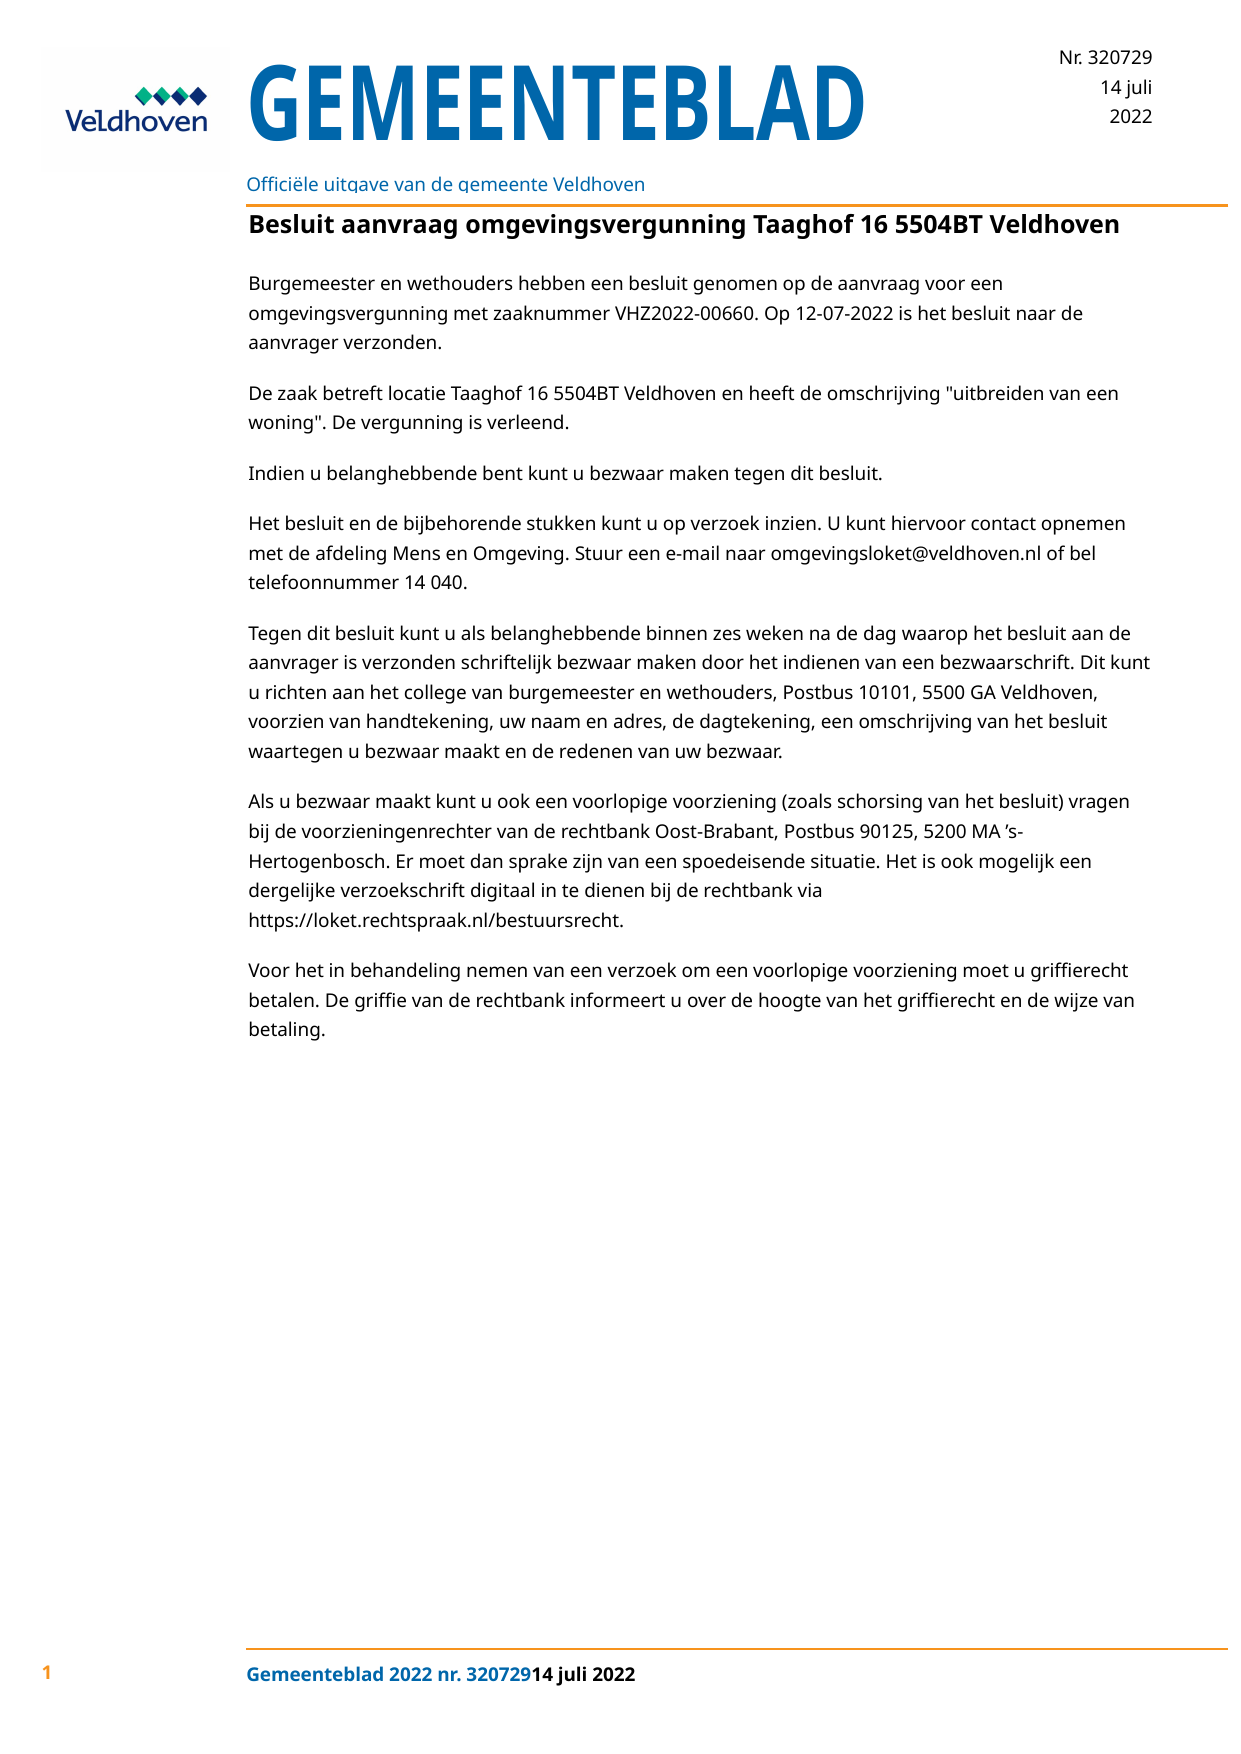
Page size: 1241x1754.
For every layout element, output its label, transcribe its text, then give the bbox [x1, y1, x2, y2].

text Besluit aanvraag omgevingsvergunning Taaghof 16 5504BT Veldhoven [248, 207, 1152, 241]
text De zaak betreft locatie Taaghof 16 5504BT Veldhoven en heeft de omschrijving "uitbreiden van een woning". De vergunning is verleend. [248, 380, 1152, 435]
text Voor het in behandeling nemen van een verzoek om een voorlopige voorziening moet u griffierecht betalen. De griffie van de rechtbank informeert u over de hoogte van het griffierecht en de wijze van betaling. [248, 957, 1152, 1042]
text Het besluit en de bijbehorende stukken kunt u op verzoek inzien. U kunt hiervoor contact opnemen met de afdeling Mens en Omgeving. Stuur een e-mail naar omgevingsloket@veldhoven.nl of bel telefoonnummer 14 040. [248, 510, 1152, 595]
picture [41, 47, 231, 172]
text Als u bezwaar maakt kunt u ook een voorlopige voorziening (zoals schorsing van het besluit) vragen bij de voorzieningenrechter van de rechtbank Oost-Brabant, Postbus 90125, 5200 MA ’s-Hertogenbosch. Er moet dan sprake zijn van een spoedeisende situatie. Het is ook mogelijk een dergelijke verzoekschrift digitaal in te dienen bij de rechtbank via https://loket.rechtspraak.nl/bestuursrecht. [248, 789, 1152, 933]
text Burgemeester en wethouders hebben een besluit genomen op de aanvraag voor een omgevingsvergunning met zaaknummer VHZ2022-00660. Op 12-07-2022 is het besluit naar de aanvrager verzonden. [248, 270, 1152, 355]
text Tegen dit besluit kunt u als belanghebbende binnen zes weken na de dag waarop het besluit aan de aanvrager is verzonden schriftelijk bezwaar maken door het indienen van een bezwaarschrift. Dit kunt u richten aan het college van burgemeester en wethouders, Postbus 10101, 5500 GA Veldhoven, voorzien van handtekening, uw naam en adres, de dagtekening, een omschrijving van het besluit waartegen u bezwaar maakt en de redenen van uw bezwaar. [248, 620, 1152, 764]
text Indien u belanghebbende bent kunt u bezwaar maken tegen dit besluit. [248, 460, 1152, 486]
